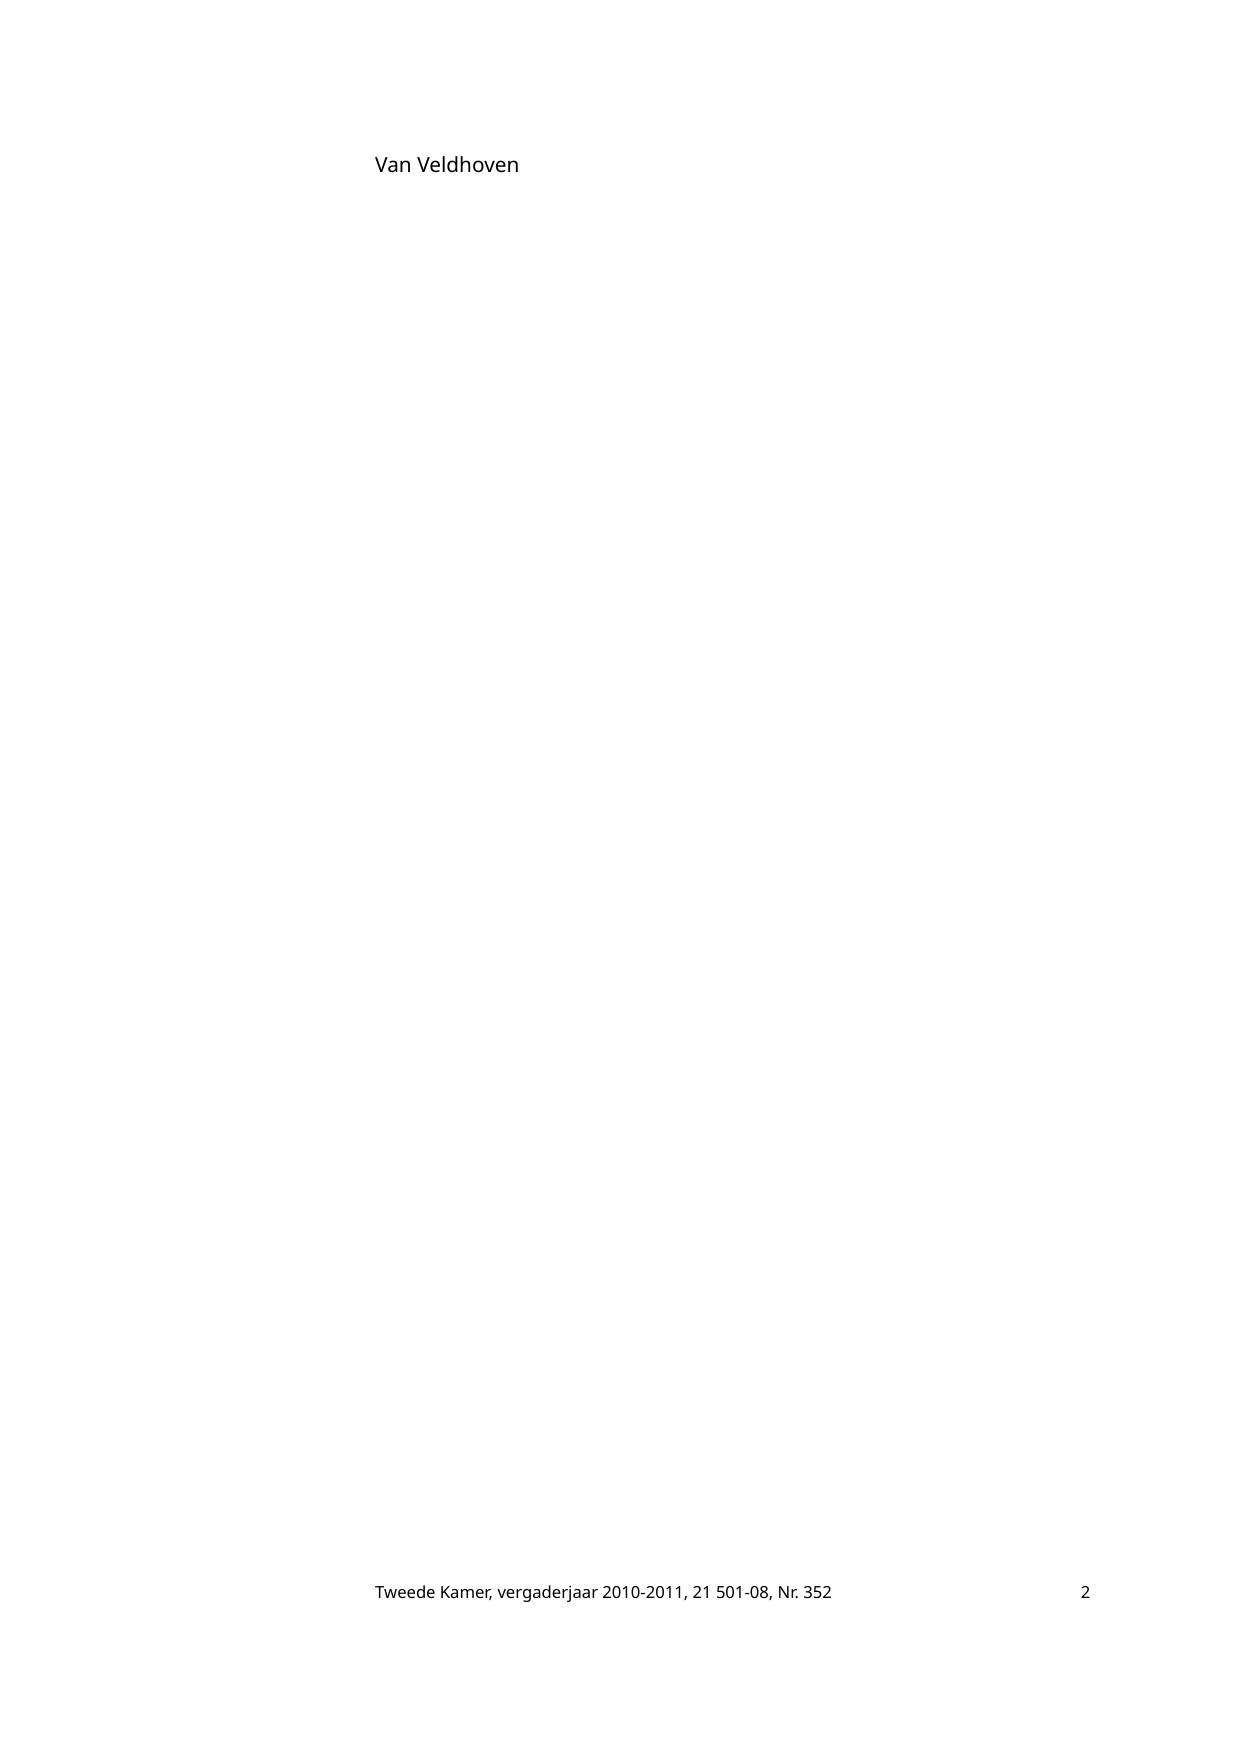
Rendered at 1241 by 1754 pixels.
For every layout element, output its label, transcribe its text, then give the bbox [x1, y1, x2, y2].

text Van Veldhoven [375, 150, 1090, 178]
